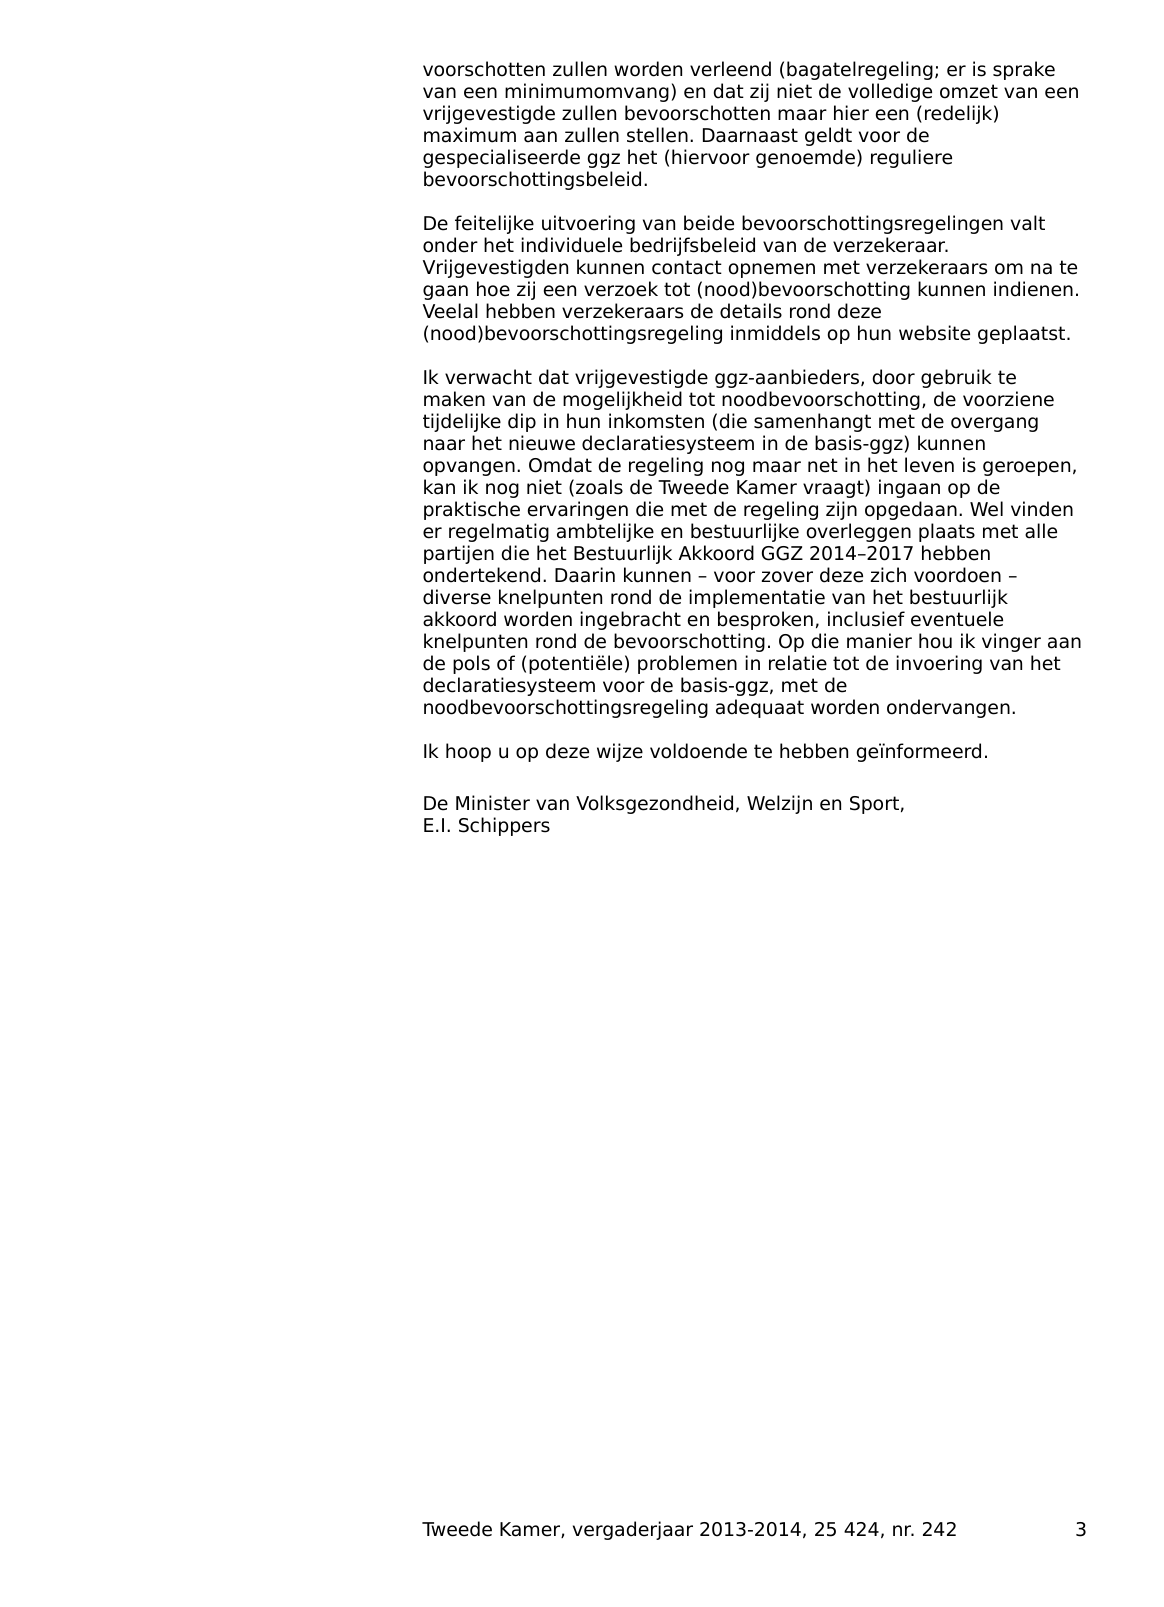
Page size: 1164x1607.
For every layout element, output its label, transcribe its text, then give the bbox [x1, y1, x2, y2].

text De feitelijke uitvoering van beide bevoorschottingsregelingen valt onder het individuele bedrijfsbeleid van de verzekeraar. Vrijgevestigden kunnen contact opnemen met verzekeraars om na te gaan hoe zij een verzoek tot (nood)bevoorschotting kunnen indienen. Veelal hebben verzekeraars de details rond deze (nood)bevoorschottingsregeling inmiddels op hun website geplaatst. [422, 213, 1087, 345]
text De Minister van Volksgezondheid, Welzijn en Sport, E.I. Schippers [422, 793, 1087, 837]
text Ik verwacht dat vrijgevestigde ggz-aanbieders, door gebruik te maken van de mogelijkheid tot noodbevoorschotting, de voorziene tijdelijke dip in hun inkomsten (die samenhangt met de overgang naar het nieuwe declaratiesysteem in de basis-ggz) kunnen opvangen. Omdat de regeling nog maar net in het leven is geroepen, kan ik nog niet (zoals de Tweede Kamer vraagt) ingaan op de praktische ervaringen die met de regeling zijn opgedaan. Wel vinden er regelmatig ambtelijke en bestuurlijke overleggen plaats met alle partijen die het Bestuurlijk Akkoord GGZ 2014–2017 hebben ondertekend. Daarin kunnen – voor zover deze zich voordoen – diverse knelpunten rond de implementatie van het bestuurlijk akkoord worden ingebracht en besproken, inclusief eventuele knelpunten rond de bevoorschotting. Op die manier hou ik vinger aan de pols of (potentiële) problemen in relatie tot de invoering van het declaratiesysteem voor de basis-ggz, met de noodbevoorschottingsregeling adequaat worden ondervangen. [422, 367, 1087, 719]
text Ik hoop u op deze wijze voldoende te hebben geïnformeerd. [422, 741, 1087, 763]
text voorschotten zullen worden verleend (bagatelregeling; er is sprake van een minimumomvang) en dat zij niet de volledige omzet van een vrijgevestigde zullen bevoorschotten maar hier een (redelijk) maximum aan zullen stellen. Daarnaast geldt voor de gespecialiseerde ggz het (hiervoor genoemde) reguliere bevoorschottingsbeleid. [422, 59, 1087, 191]
